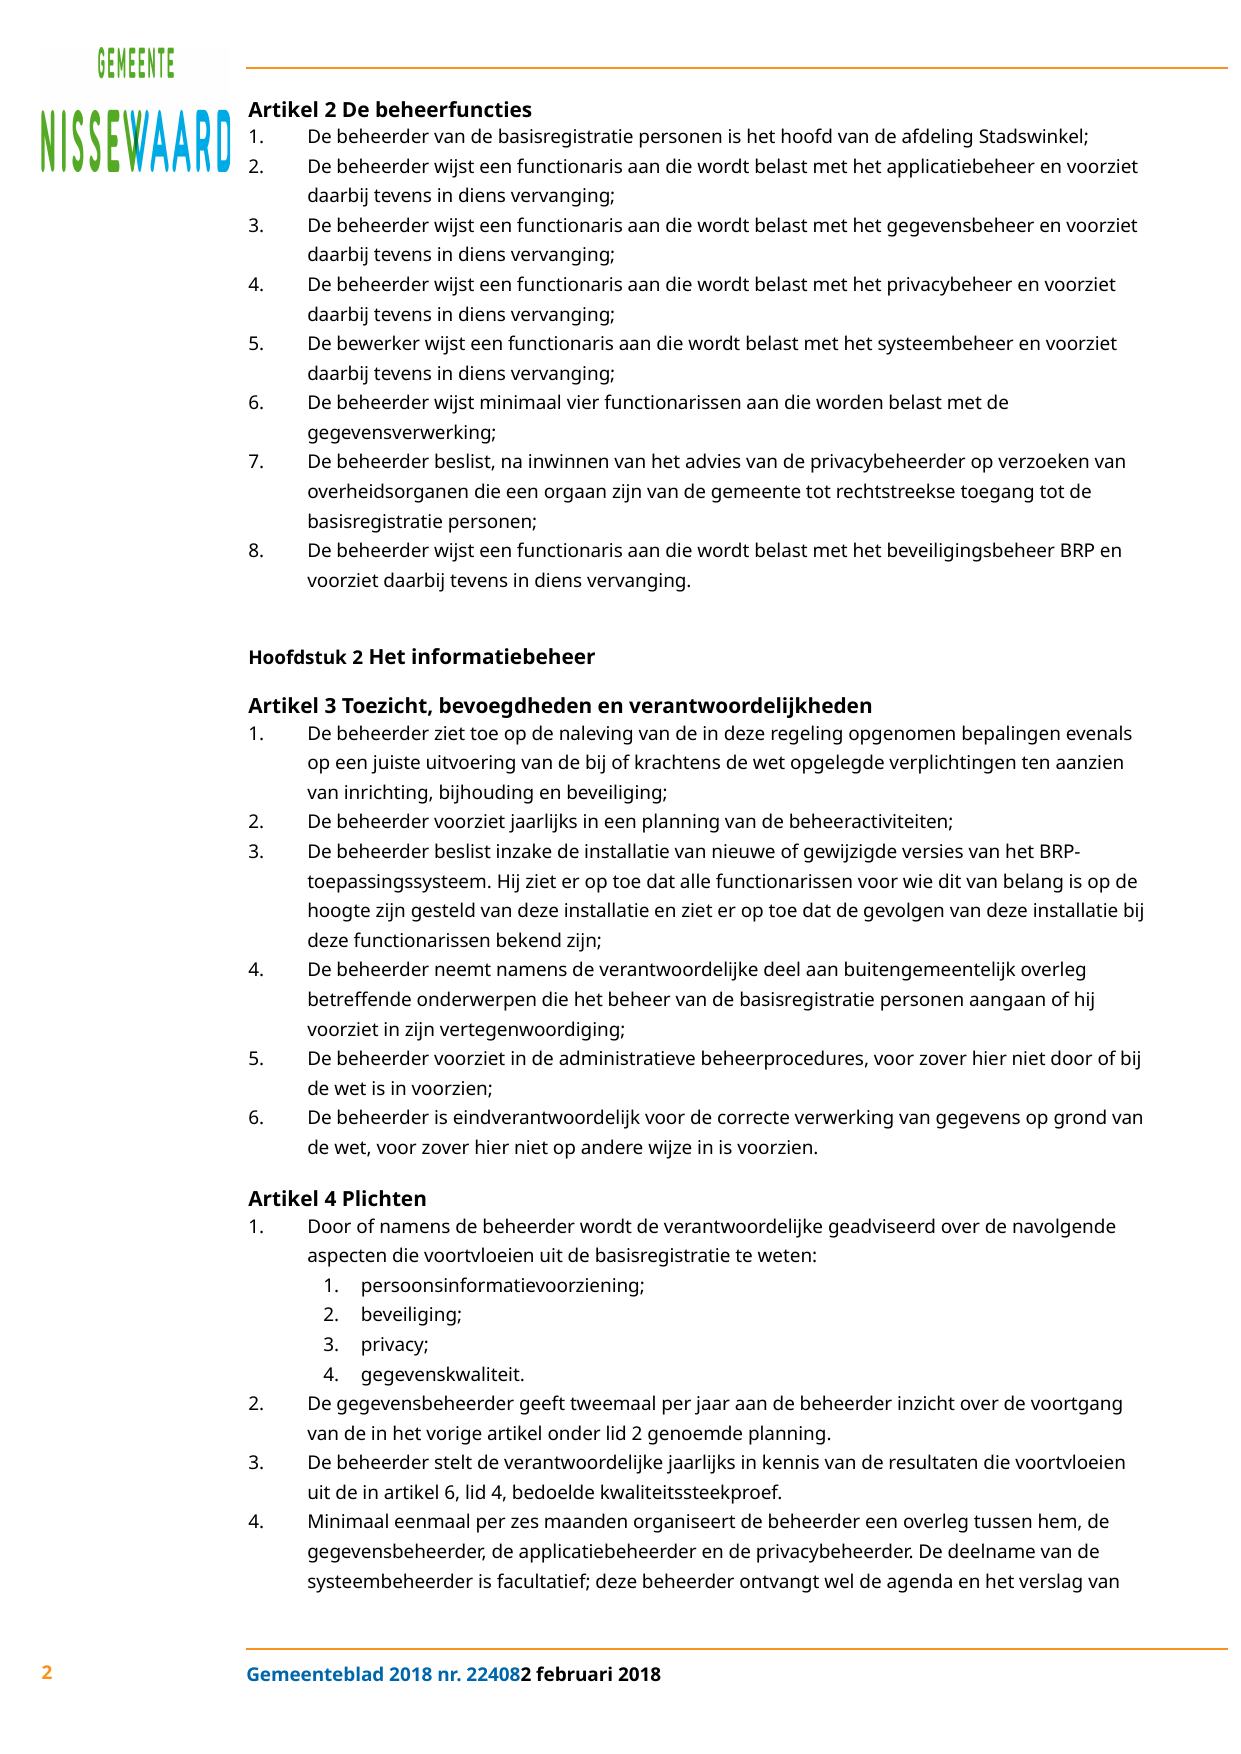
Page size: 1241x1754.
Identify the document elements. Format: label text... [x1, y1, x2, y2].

text Artikel 2 De beheerfuncties [248, 95, 1152, 123]
list De beheerder wijst een functionaris aan die wordt belast met het privacybeheer en voorziet daarbij tevens in diens vervanging; [248, 271, 1152, 326]
list De beheerder beslist, na inwinnen van het advies van de privacybeheerder op verzoeken van overheidsorganen die een orgaan zijn van de gemeente tot rechtstreekse toegang tot de basisregistratie personen; [248, 449, 1152, 533]
list De beheerder wijst minimaal vier functionarissen aan die worden belast met de gegevensverwerking; [248, 389, 1152, 445]
picture [176, 157, 187, 172]
list persoonsinformatievoorziening; [323, 1272, 1152, 1298]
picture [222, 122, 227, 160]
list De beheerder wijst een functionaris aan die wordt belast met het applicatiebeheer en voorziet daarbij tevens in diens vervanging; [248, 153, 1152, 208]
text Hoofdstuk 2 Het informatiebeheer [248, 642, 1152, 671]
list De beheerder beslist inzake de installatie van nieuwe of gewijzigde versies van het BRP-toepassingssysteem. Hij ziet er op toe dat alle functionarissen voor wie dit van belang is op de hoogte zijn gesteld van deze installatie en ziet er op toe dat de gevolgen van deze installatie bij deze functionarissen bekend zijn; [248, 838, 1152, 953]
list Minimaal eenmaal per zes maanden organiseert de beheerder een overleg tussen hem, de gegevensbeheerder, de applicatiebeheerder en de privacybeheerder. De deelname van de systeembeheerder is facultatief; deze beheerder ontvangt wel de agenda en het verslag van [248, 1509, 1152, 1594]
list De beheerder is eindverantwoordelijk voor de correcte verwerking van gegevens op grond van de wet, voor zover hier niet op andere wijze in is voorzien. [248, 1104, 1152, 1160]
list De bewerker wijst een functionaris aan die wordt belast met het systeembeheer en voorziet daarbij tevens in diens vervanging; [248, 330, 1152, 386]
text Artikel 3 Toezicht, bevoegdheden en verantwoordelijkheden [248, 691, 1152, 720]
list De beheerder neemt namens de verantwoordelijke deel aan buitengemeentelijk overleg betreffende onderwerpen die het beheer van de basisregistratie personen aangaan of hij voorziet in zijn vertegenwoordiging; [248, 957, 1152, 1041]
list gegevenskwaliteit. [323, 1361, 1152, 1387]
list De beheerder ziet toe op de naleving van de in deze regeling opgenomen bepalingen evenals op een juiste uitvoering van de bij of krachtens de wet opgelegde verplichtingen ten aanzien van inrichting, bijhouding en beveiliging; [248, 720, 1152, 805]
list beveiliging; [323, 1302, 1152, 1327]
list De gegevensbeheerder geeft tweemaal per jaar aan de beheerder inzicht over de voortgang van de in het vorige artikel onder lid 2 genoemde planning. [248, 1390, 1152, 1446]
list Door of namens de beheerder wordt de verantwoordelijke geadviseerd over de navolgende aspecten die voortvloeien uit de basisregistratie te weten: [248, 1213, 1152, 1268]
picture [41, 47, 231, 172]
text Artikel 4 Plichten [248, 1184, 1152, 1213]
picture [200, 151, 206, 172]
list privacy; [323, 1331, 1152, 1357]
picture [201, 122, 206, 138]
list De beheerder voorziet jaarlijks in een planning van de beheeractiviteiten; [248, 809, 1152, 834]
list De beheerder stelt de verantwoordelijke jaarlijks in kennis van de resultaten die voortvloeien uit de in artikel 6, lid 4, bedoelde kwaliteitssteekproef. [248, 1449, 1152, 1505]
list De beheerder van de basisregistratie personen is het hoofd van de afdeling Stadswinkel; [248, 123, 1152, 149]
list De beheerder voorziet in de administratieve beheerprocedures, voor zover hier niet door of bij de wet is in voorzien; [248, 1045, 1152, 1101]
picture [154, 157, 165, 172]
list De beheerder wijst een functionaris aan die wordt belast met het gegevensbeheer en voorziet daarbij tevens in diens vervanging; [248, 212, 1152, 267]
list De beheerder wijst een functionaris aan die wordt belast met het beveiligingsbeheer BRP en voorziet daarbij tevens in diens vervanging. [248, 537, 1152, 593]
